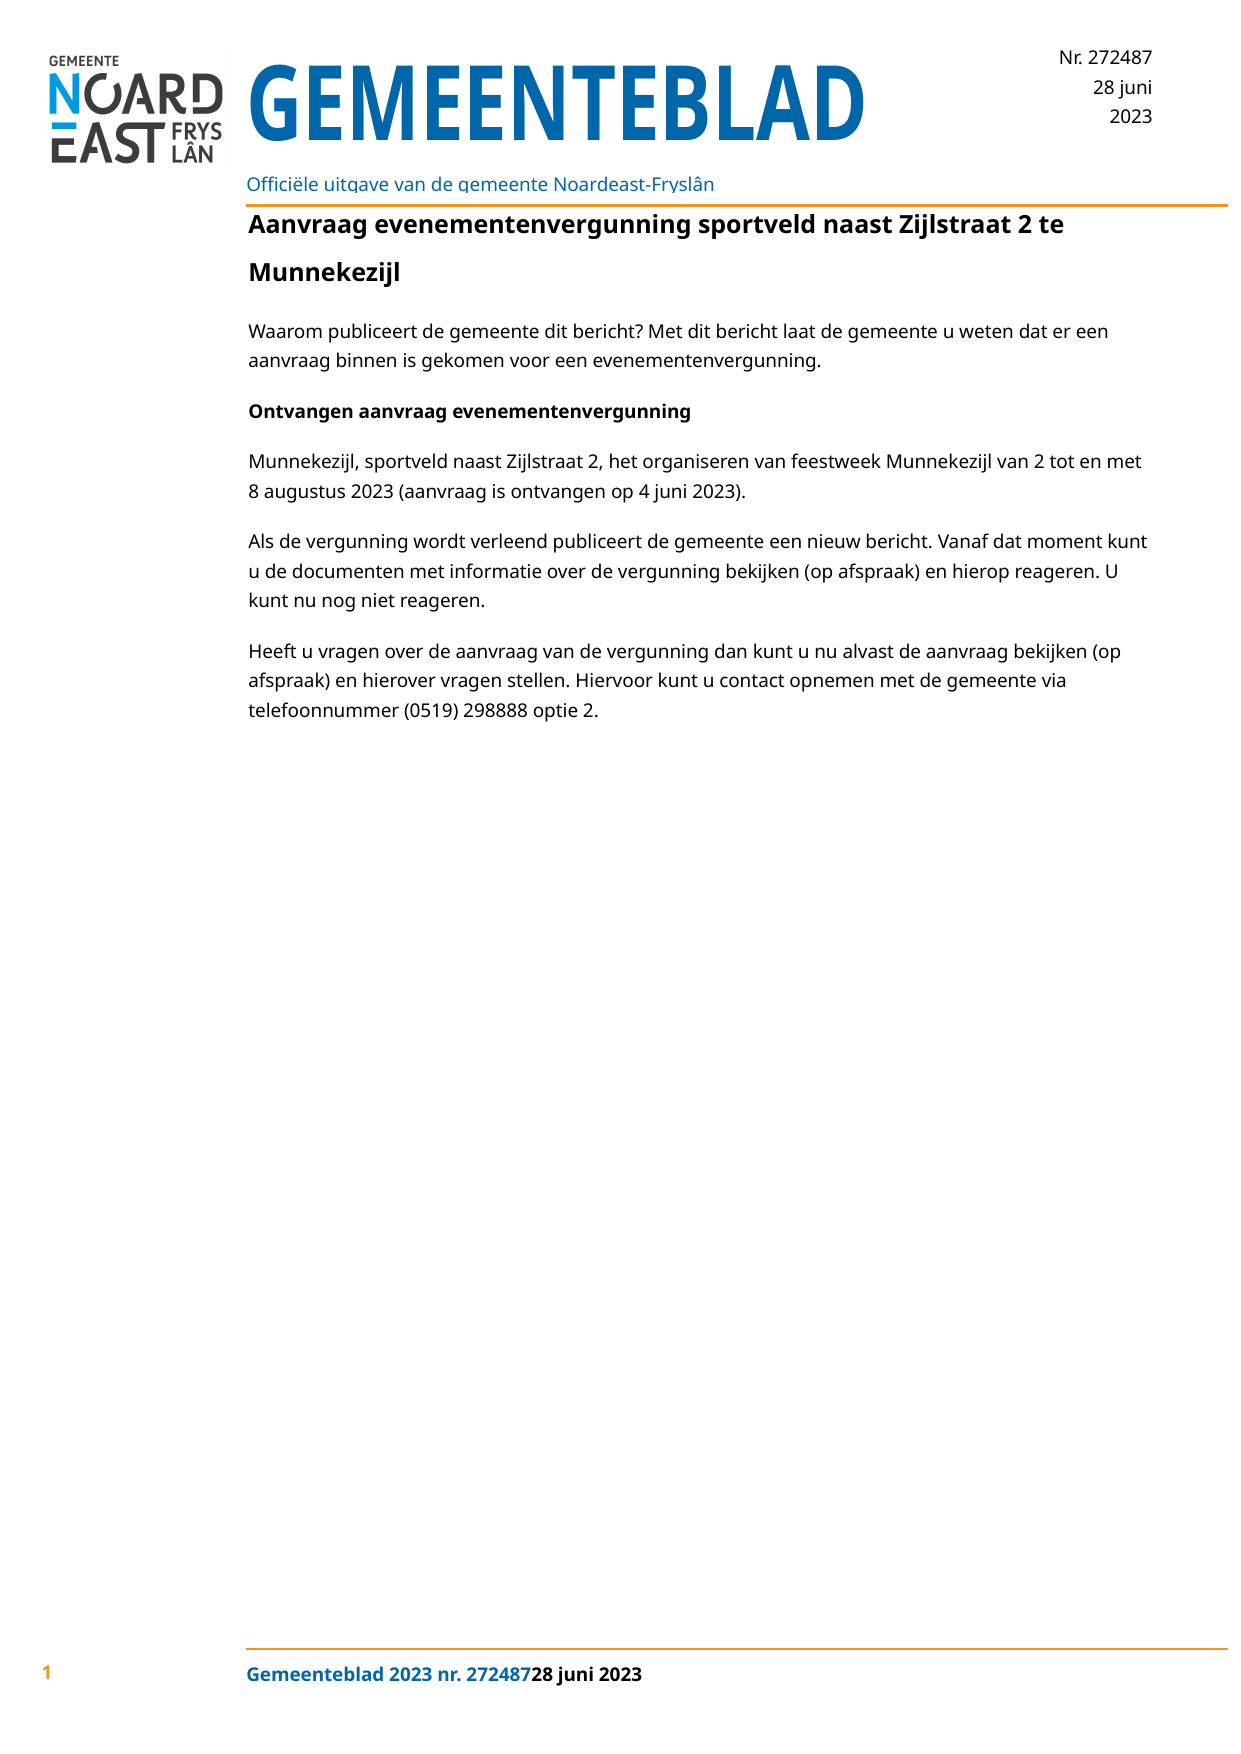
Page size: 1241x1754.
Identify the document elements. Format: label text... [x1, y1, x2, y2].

text Waarom publiceert de gemeente dit bericht? Met dit bericht laat de gemeente u weten dat er een aanvraag binnen is gekomen voor een evenementenvergunning. [248, 318, 1152, 373]
text Aanvraag evenementenvergunning sportveld naast Zijlstraat 2 te Munnekezijl [248, 207, 1152, 288]
text Heeft u vragen over de aanvraag van de vergunning dan kunt u nu alvast de aanvraag bekijken (op afspraak) en hierover vragen stellen. Hiervoor kunt u contact opnemen met de gemeente via telefoonnummer (0519) 298888 optie 2. [248, 638, 1152, 723]
text Munnekezijl, sportveld naast Zijlstraat 2, het organiseren van feestweek Munnekezijl van 2 tot en met 8 augustus 2023 (aanvraag is ontvangen op 4 juni 2023). [248, 448, 1152, 504]
picture [41, 47, 231, 172]
text Ontvangen aanvraag evenementenvergunning [248, 398, 1152, 424]
text Als de vergunning wordt verleend publiceert de gemeente een nieuw bericht. Vanaf dat moment kunt u de documenten met informatie over de vergunning bekijken (op afspraak) en hierop reageren. U kunt nu nog niet reageren. [248, 528, 1152, 613]
